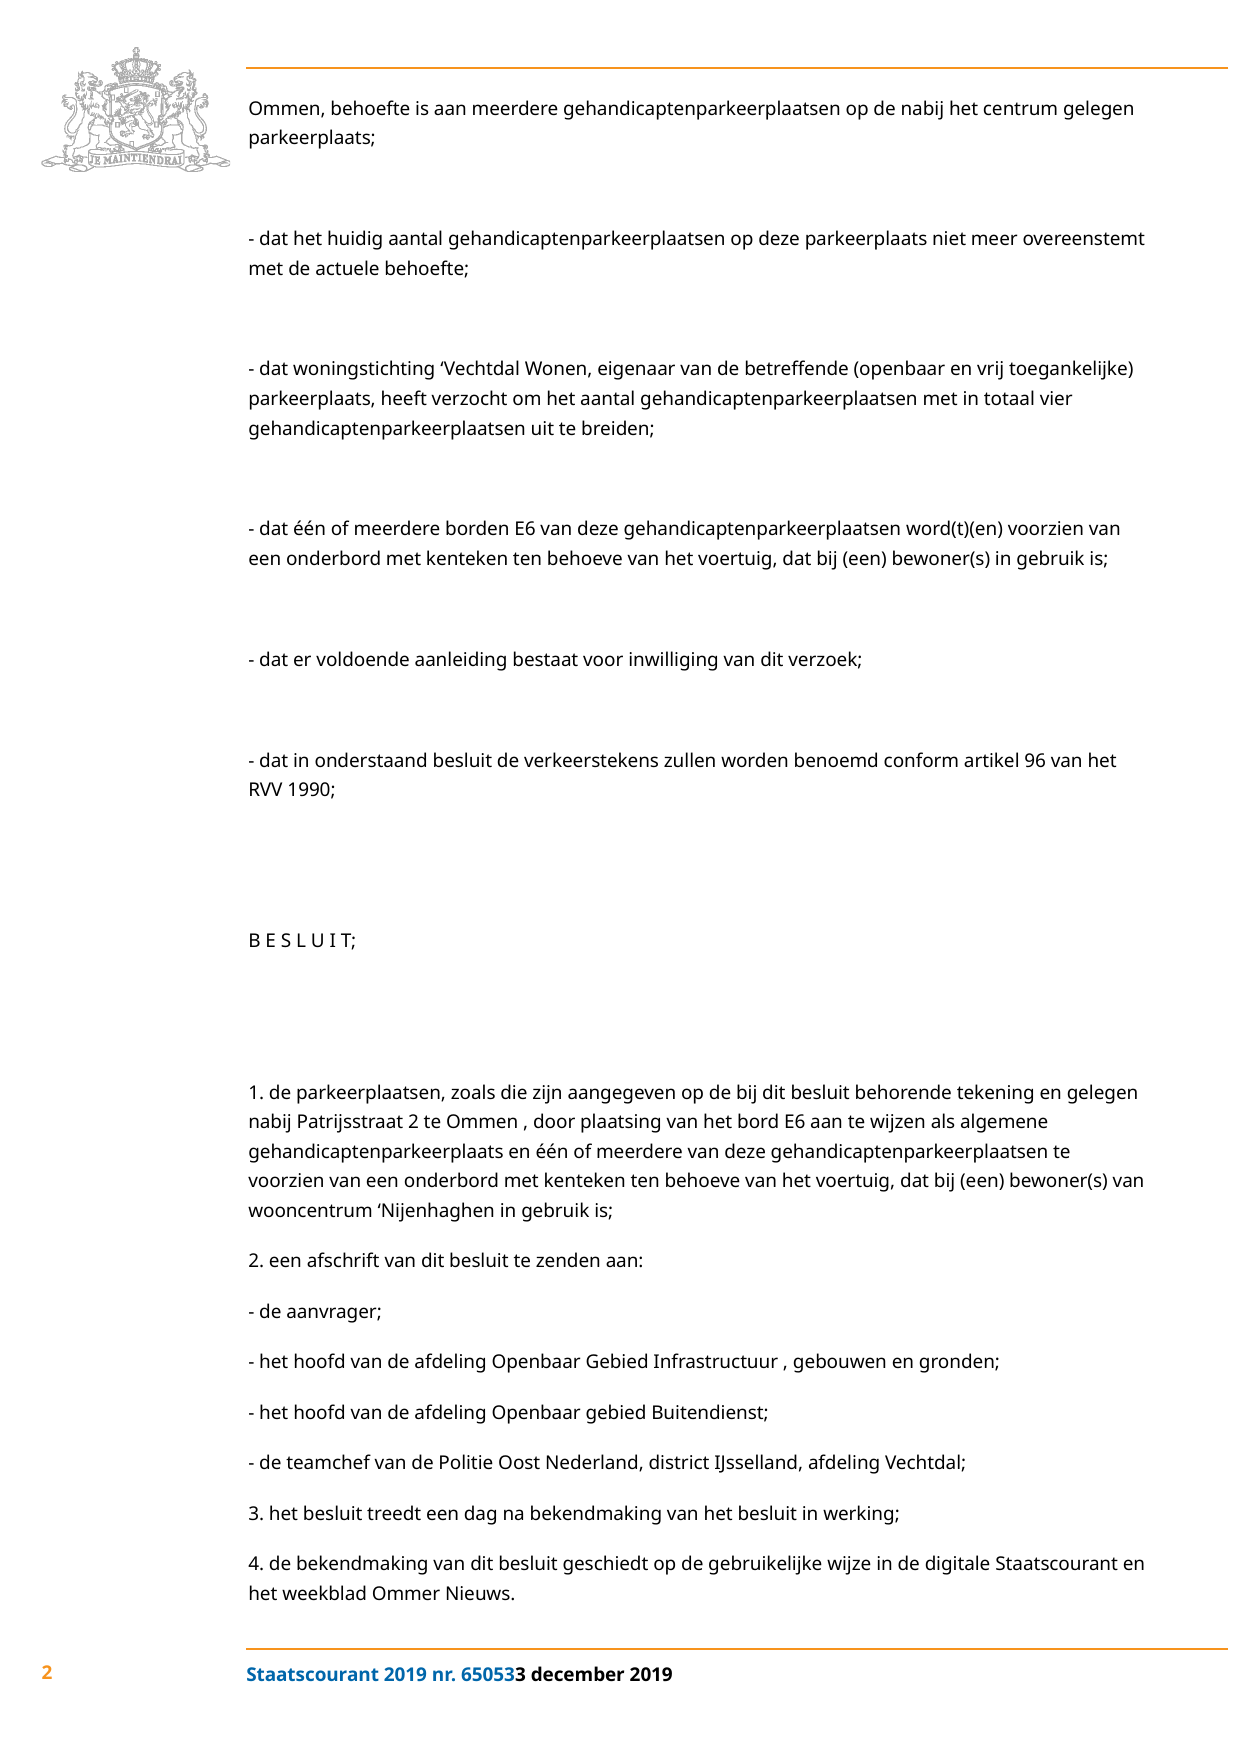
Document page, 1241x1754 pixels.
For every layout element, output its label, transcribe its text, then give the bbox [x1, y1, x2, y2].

text 2. een afschrift van dit besluit te zenden aan: [248, 1248, 1152, 1273]
text - het hoofd van de afdeling Openbaar Gebied Infrastructuur , gebouwen en gronden; [248, 1348, 1152, 1374]
text - het hoofd van de afdeling Openbaar gebied Buitendienst; [248, 1399, 1152, 1425]
text - dat woningstichting ‘Vechtdal Wonen, eigenaar van de betreffende (openbaar en vrij toegankelijke) parkeerplaats, heeft verzocht om het aantal gehandicaptenparkeerplaatsen met in totaal vier gehandicaptenparkeerplaatsen uit te breiden; [248, 356, 1152, 441]
picture [41, 47, 231, 172]
text - dat één of meerdere borden E6 van deze gehandicaptenparkeerplaatsen word(t)(en) voorzien van een onderbord met kenteken ten behoeve van het voertuig, dat bij (een) bewoner(s) in gebruik is; [248, 516, 1152, 571]
text B E S L U I T; [248, 928, 1152, 953]
text - de aanvrager; [248, 1298, 1152, 1324]
text Ommen, behoefte is aan meerdere gehandicaptenparkeerplaatsen op de nabij het centrum gelegen parkeerplaats; [248, 95, 1152, 150]
text - dat er voldoende aanleiding bestaat voor inwilliging van dit verzoek; [248, 646, 1152, 672]
text - de teamchef van de Politie Oost Nederland, district IJsselland, afdeling Vechtdal; [248, 1449, 1152, 1475]
text - dat in onderstaand besluit de verkeerstekens zullen worden benoemd conform artikel 96 van het RVV 1990; [248, 747, 1152, 802]
text 4. de bekendmaking van dit besluit geschiedt op de gebruikelijke wijze in de digitale Staatscourant en het weekblad Ommer Nieuws. [248, 1550, 1152, 1606]
text - dat het huidig aantal gehandicaptenparkeerplaatsen op deze parkeerplaats niet meer overeenstemt met de actuele behoefte; [248, 225, 1152, 281]
text 3. het besluit treedt een dag na bekendmaking van het besluit in werking; [248, 1500, 1152, 1526]
text 1. de parkeerplaatsen, zoals die zijn aangegeven op de bij dit besluit behorende tekening en gelegen nabij Patrijsstraat 2 te Ommen , door plaatsing van het bord E6 aan te wijzen als algemene gehandicaptenparkeerplaats en één of meerdere van deze gehandicaptenparkeerplaatsen te voorzien van een onderbord met kenteken ten behoeve van het voertuig, dat bij (een) bewoner(s) van wooncentrum ‘Nijenhaghen in gebruik is; [248, 1079, 1152, 1223]
